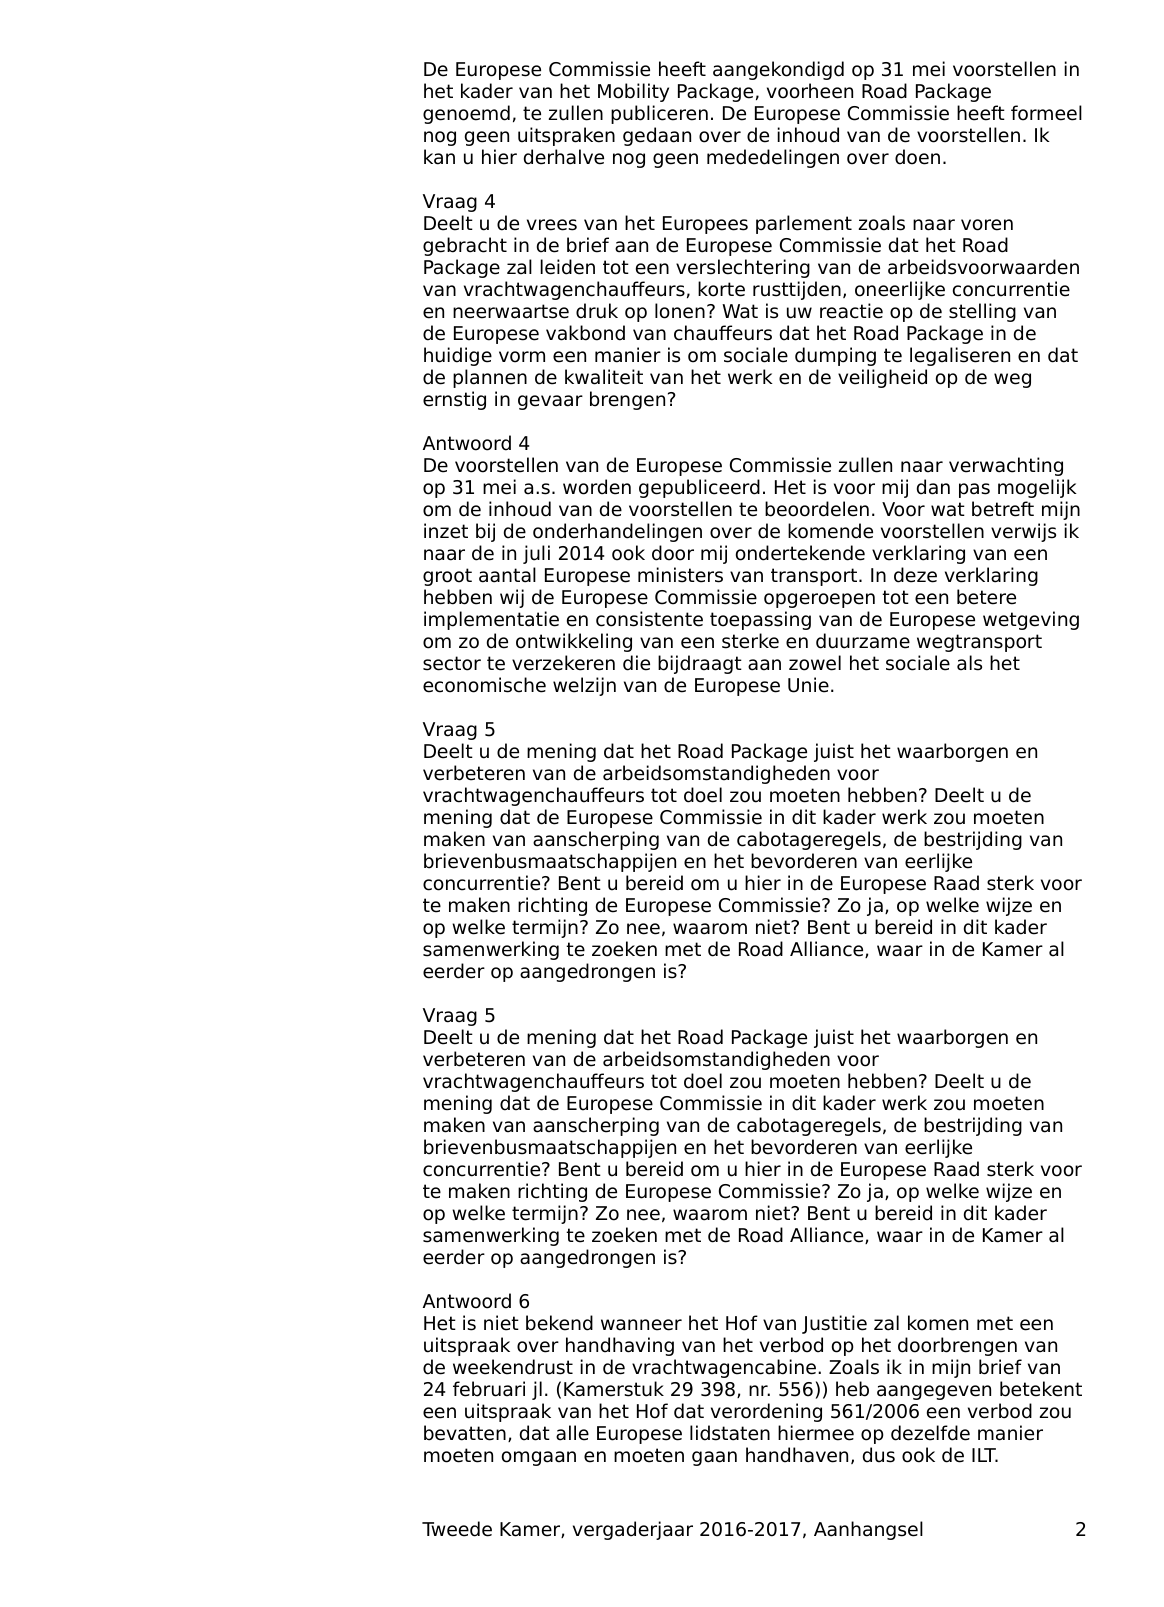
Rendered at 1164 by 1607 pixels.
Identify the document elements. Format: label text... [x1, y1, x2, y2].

text Deelt u de vrees van het Europees parlement zoals naar voren gebracht in de brief aan de Europese Commissie dat het Road Package zal leiden tot een verslechtering van de arbeidsvoorwaarden van vrachtwagenchauffeurs, korte rusttijden, oneerlijke concurrentie en neerwaartse druk op lonen? Wat is uw reactie op de stelling van de Europese vakbond van chauffeurs dat het Road Package in de huidige vorm een manier is om sociale dumping te legaliseren en dat de plannen de kwaliteit van het werk en de veiligheid op de weg ernstig in gevaar brengen? [422, 213, 1087, 411]
text De voorstellen van de Europese Commissie zullen naar verwachting op 31 mei a.s. worden gepubliceerd. Het is voor mij dan pas mogelijk om de inhoud van de voorstellen te beoordelen. Voor wat betreft mijn inzet bij de onderhandelingen over de komende voorstellen verwijs ik naar de in juli 2014 ook door mij ondertekende verklaring van een groot aantal Europese ministers van transport. In deze verklaring hebben wij de Europese Commissie opgeroepen tot een betere implementatie en consistente toepassing van de Europese wetgeving om zo de ontwikkeling van een sterke en duurzame wegtransport sector te verzekeren die bijdraagt aan zowel het sociale als het economische welzijn van de Europese Unie. [422, 455, 1087, 697]
text Antwoord 6 [422, 1291, 1087, 1313]
text Antwoord 4 [422, 433, 1087, 455]
text Vraag 4 [422, 191, 1087, 213]
text Deelt u de mening dat het Road Package juist het waarborgen en verbeteren van de arbeidsomstandigheden voor vrachtwagenchauffeurs tot doel zou moeten hebben? Deelt u de mening dat de Europese Commissie in dit kader werk zou moeten maken van aanscherping van de cabotageregels, de bestrijding van brievenbusmaatschappijen en het bevorderen van eerlijke concurrentie? Bent u bereid om u hier in de Europese Raad sterk voor te maken richting de Europese Commissie? Zo ja, op welke wijze en op welke termijn? Zo nee, waarom niet? Bent u bereid in dit kader samenwerking te zoeken met de Road Alliance, waar in de Kamer al eerder op aangedrongen is? [422, 1027, 1087, 1269]
text Vraag 5 [422, 719, 1087, 741]
text Deelt u de mening dat het Road Package juist het waarborgen en verbeteren van de arbeidsomstandigheden voor vrachtwagenchauffeurs tot doel zou moeten hebben? Deelt u de mening dat de Europese Commissie in dit kader werk zou moeten maken van aanscherping van de cabotageregels, de bestrijding van brievenbusmaatschappijen en het bevorderen van eerlijke concurrentie? Bent u bereid om u hier in de Europese Raad sterk voor te maken richting de Europese Commissie? Zo ja, op welke wijze en op welke termijn? Zo nee, waarom niet? Bent u bereid in dit kader samenwerking te zoeken met de Road Alliance, waar in de Kamer al eerder op aangedrongen is? [422, 741, 1087, 983]
text Vraag 5 [422, 1005, 1087, 1027]
text Het is niet bekend wanneer het Hof van Justitie zal komen met een uitspraak over handhaving van het verbod op het doorbrengen van de weekendrust in de vrachtwagencabine. Zoals ik in mijn brief van 24 februari jl. (Kamerstuk 29 398, nr. 556)) heb aangegeven betekent een uitspraak van het Hof dat verordening 561/2006 een verbod zou bevatten, dat alle Europese lidstaten hiermee op dezelfde manier moeten omgaan en moeten gaan handhaven, dus ook de ILT. [422, 1313, 1087, 1467]
text De Europese Commissie heeft aangekondigd op 31 mei voorstellen in het kader van het Mobility Package, voorheen Road Package genoemd, te zullen publiceren. De Europese Commissie heeft formeel nog geen uitspraken gedaan over de inhoud van de voorstellen. Ik kan u hier derhalve nog geen mededelingen over doen. [422, 59, 1087, 169]
